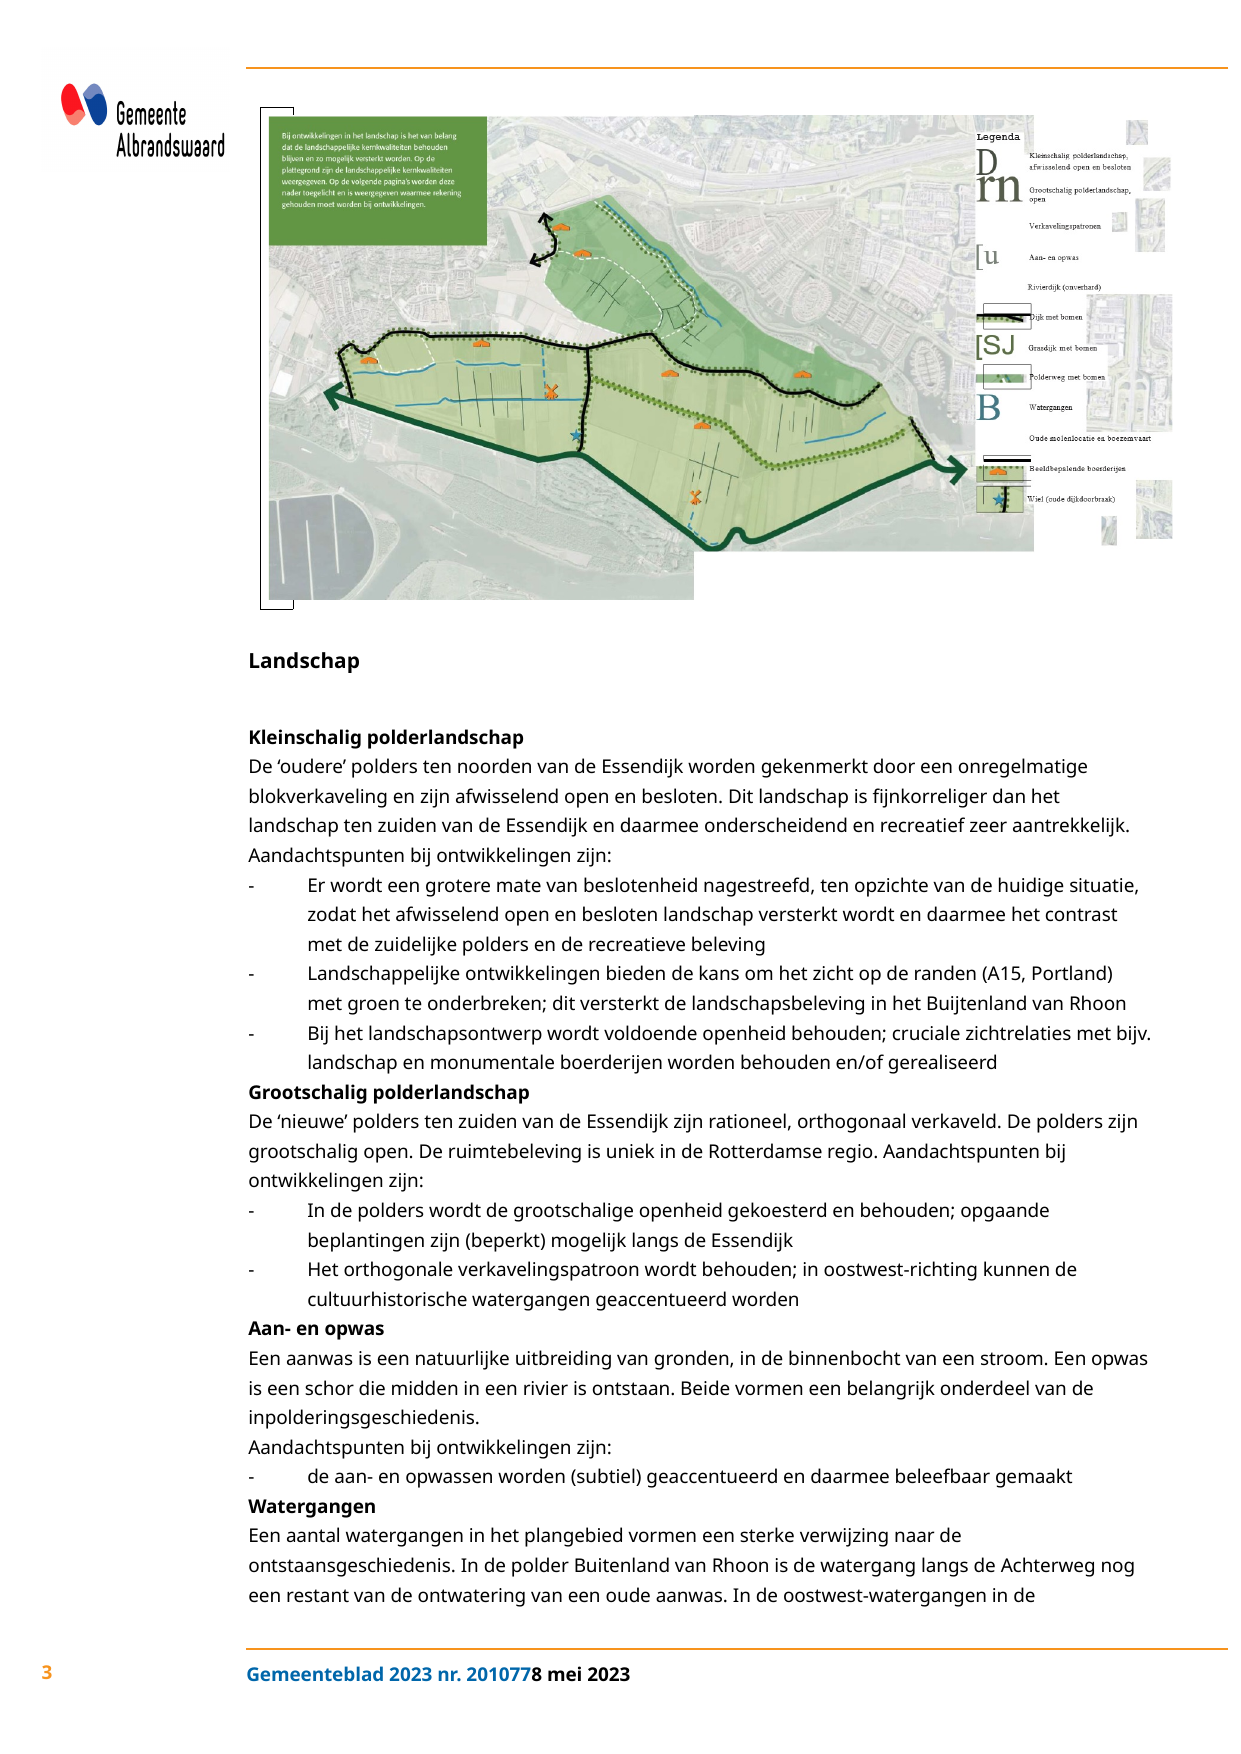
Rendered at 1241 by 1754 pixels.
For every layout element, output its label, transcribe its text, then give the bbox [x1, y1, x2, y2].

list de aan- en opwassen worden (subtiel) geaccentueerd en daarmee beleefbaar gemaakt [248, 1463, 1152, 1489]
text Een aantal watergangen in het plangebied vormen een sterke verwijzing naar de ontstaansgeschiedenis. In de polder Buitenland van Rhoon is de watergang langs de Achterweg nog een restant van de ontwatering van een oude aanwas. In de oostwest-watergangen in de [248, 1523, 1152, 1608]
list Landschappelijke ontwikkelingen bieden de kans om het zicht op de randen (A15, Portland) met groen te onderbreken; dit versterkt de landschapsbeleving in het Buijtenland van Rhoon [248, 961, 1152, 1016]
text Een aanwas is een natuurlijke uitbreiding van gronden, in de binnenbocht van een stroom. Een opwas is een schor die midden in een rivier is ontstaan. Beide vormen een belangrijk onderdeel van de inpolderingsgeschiedenis. [248, 1345, 1152, 1430]
text Aan- en opwas [248, 1316, 1152, 1341]
list Er wordt een grotere mate van beslotenheid nagestreefd, ten opzichte van de huidige situatie, zodat het afwisselend open en besloten landschap versterkt wordt en daarmee het contrast met de zuidelijke polders en de recreatieve beleving [248, 872, 1152, 957]
text Grootschalig polderlandschap [248, 1079, 1152, 1105]
text Landschap [248, 646, 1152, 675]
text Aandachtspunten bij ontwikkelingen zijn: [248, 1434, 1152, 1460]
list In de polders wordt de grootschalige openheid gekoesterd en behouden; opgaande beplantingen zijn (beperkt) mogelijk langs de Essendijk [248, 1197, 1152, 1253]
text De ‘nieuwe’ polders ten zuiden van de Essendijk zijn rationeel, orthogonaal verkaveld. De polders zijn grootschalig open. De ruimtebeleving is uniek in de Rotterdamse regio. Aandachtspunten bij ontwikkelingen zijn: [248, 1108, 1152, 1193]
list Het orthogonale verkavelingspatroon wordt behouden; in oostwest-richting kunnen de cultuurhistorische watergangen geaccentueerd worden [248, 1256, 1152, 1312]
text Kleinschalig polderlandschap [248, 724, 1152, 750]
picture [268, 115, 1173, 600]
picture [41, 47, 231, 172]
list Bij het landschapsontwerp wordt voldoende openheid behouden; cruciale zichtrelaties met bijv. landschap en monumentale boerderijen worden behouden en/of gerealiseerd [248, 1020, 1152, 1075]
text Watergangen [248, 1493, 1152, 1519]
text De ‘oudere’ polders ten noorden van de Essendijk worden gekenmerkt door een onregelmatige blokverkaveling en zijn afwisselend open en besloten. Dit landschap is fijnkorreliger dan het landschap ten zuiden van de Essendijk en daarmee onderscheidend en recreatief zeer aantrekkelijk. Aandachtspunten bij ontwikkelingen zijn: [248, 753, 1152, 868]
